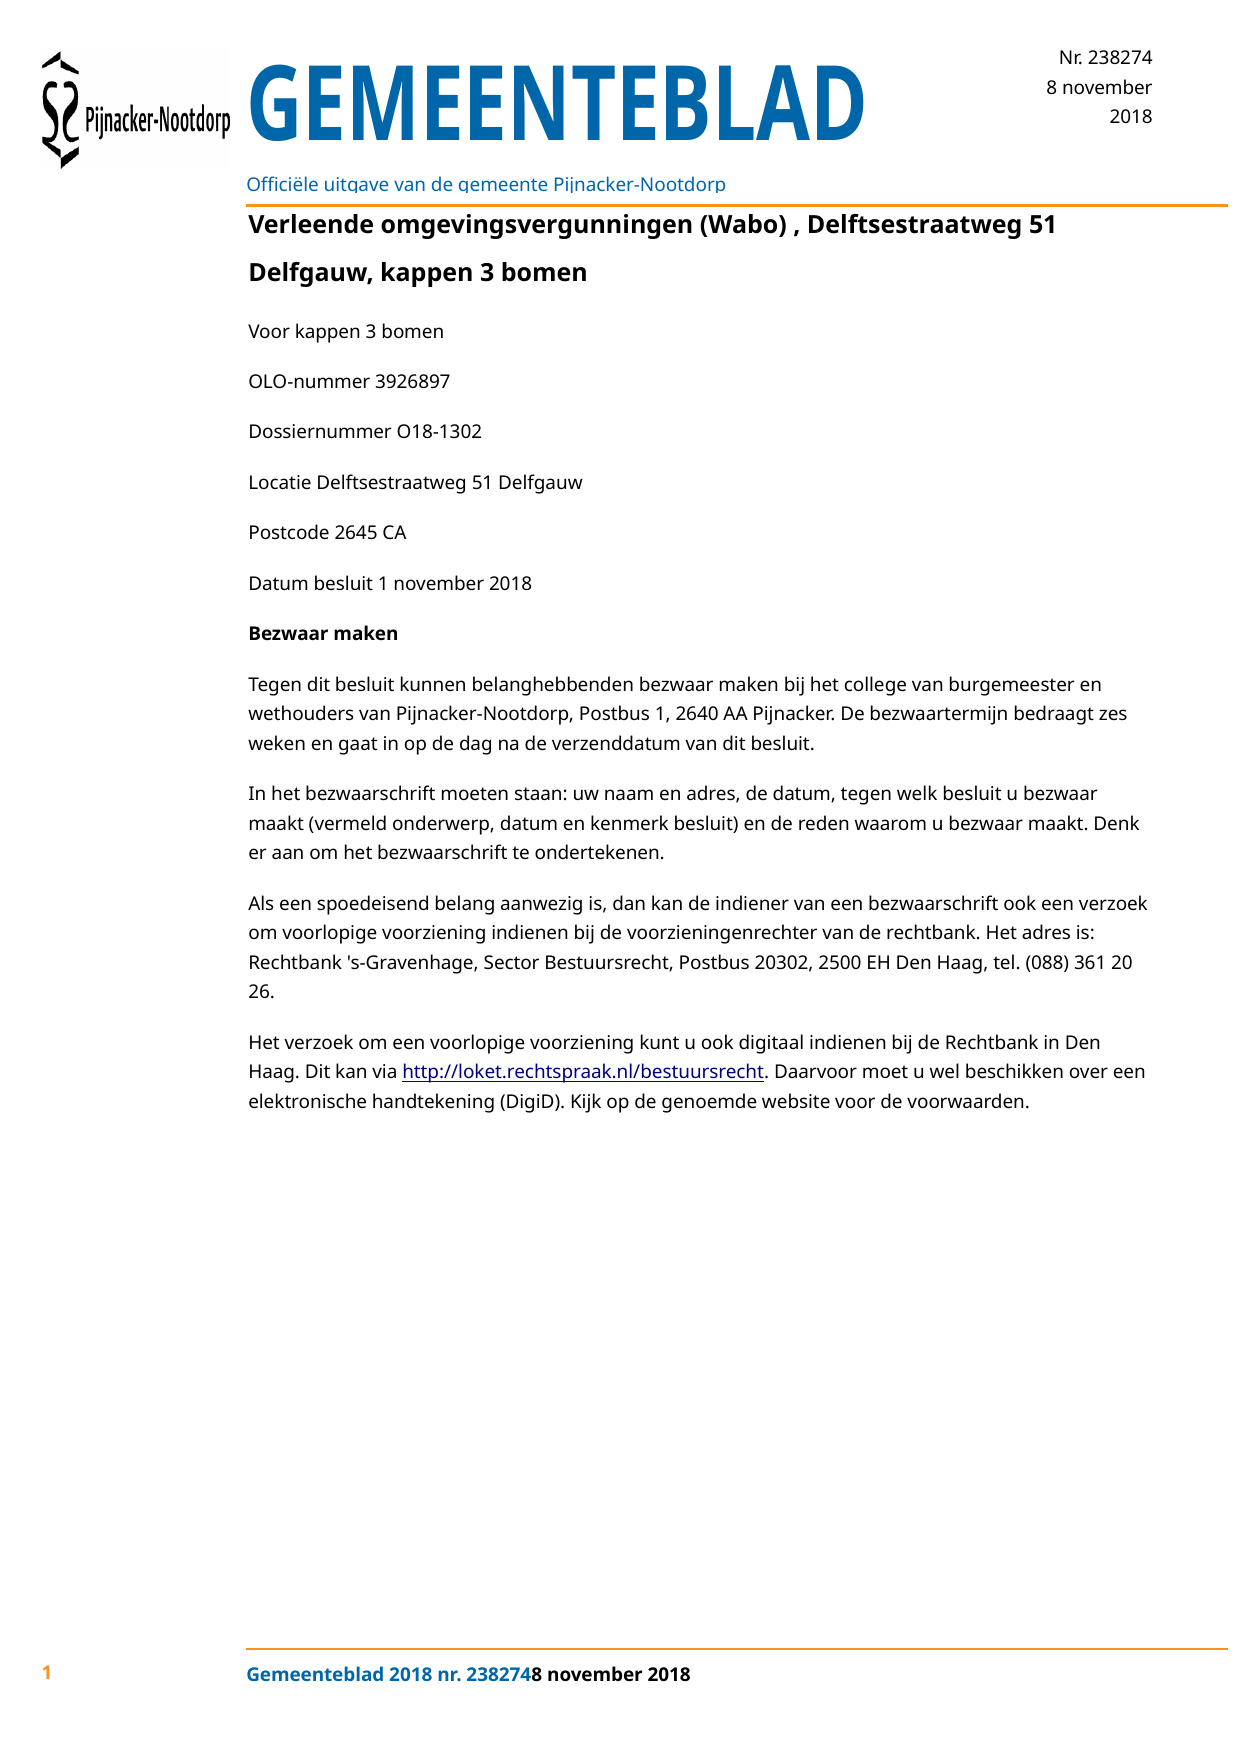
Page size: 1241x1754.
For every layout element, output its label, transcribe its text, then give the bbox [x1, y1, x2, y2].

text Locatie Delftsestraatweg 51 Delfgauw [248, 469, 1152, 495]
text Postcode 2645 CA [248, 519, 1152, 545]
text Dossiernummer O18-1302 [248, 419, 1152, 444]
text Verleende omgevingsvergunningen (Wabo) , Delftsestraatweg 51 Delfgauw, kappen 3 bomen [248, 207, 1152, 288]
text Datum besluit 1 november 2018 [248, 570, 1152, 596]
text OLO-nummer 3926897 [248, 368, 1152, 394]
picture [41, 47, 231, 172]
text Het verzoek om een voorlopige voorziening kunt u ook digitaal indienen bij de Rechtbank in Den Haag. Dit kan via http://loket.rechtspraak.nl/bestuursrecht. Daarvoor moet u wel beschikken over een elektronische handtekening (DigiD). Kijk op de genoemde website voor de voorwaarden. [248, 1029, 1152, 1114]
text In het bezwaarschrift moeten staan: uw naam en adres, de datum, tegen welk besluit u bezwaar maakt (vermeld onderwerp, datum en kenmerk besluit) en de reden waarom u bezwaar maakt. Denk er aan om het bezwaarschrift te ondertekenen. [248, 780, 1152, 865]
text Bezwaar maken [248, 620, 1152, 646]
text Als een spoedeisend belang aanwezig is, dan kan de indiener van een bezwaarschrift ook een verzoek om voorlopige voorziening indienen bij de voorzieningenrechter van de rechtbank. Het adres is: Rechtbank 's-Gravenhage, Sector Bestuursrecht, Postbus 20302, 2500 EH Den Haag, tel. (088) 361 20 26. [248, 890, 1152, 1004]
text Voor kappen 3 bomen [248, 318, 1152, 344]
text Tegen dit besluit kunnen belanghebbenden bezwaar maken bij het college van burgemeester en wethouders van Pijnacker-Nootdorp, Postbus 1, 2640 AA Pijnacker. De bezwaartermijn bedraagt zes weken en gaat in op de dag na de verzenddatum van dit besluit. [248, 671, 1152, 756]
